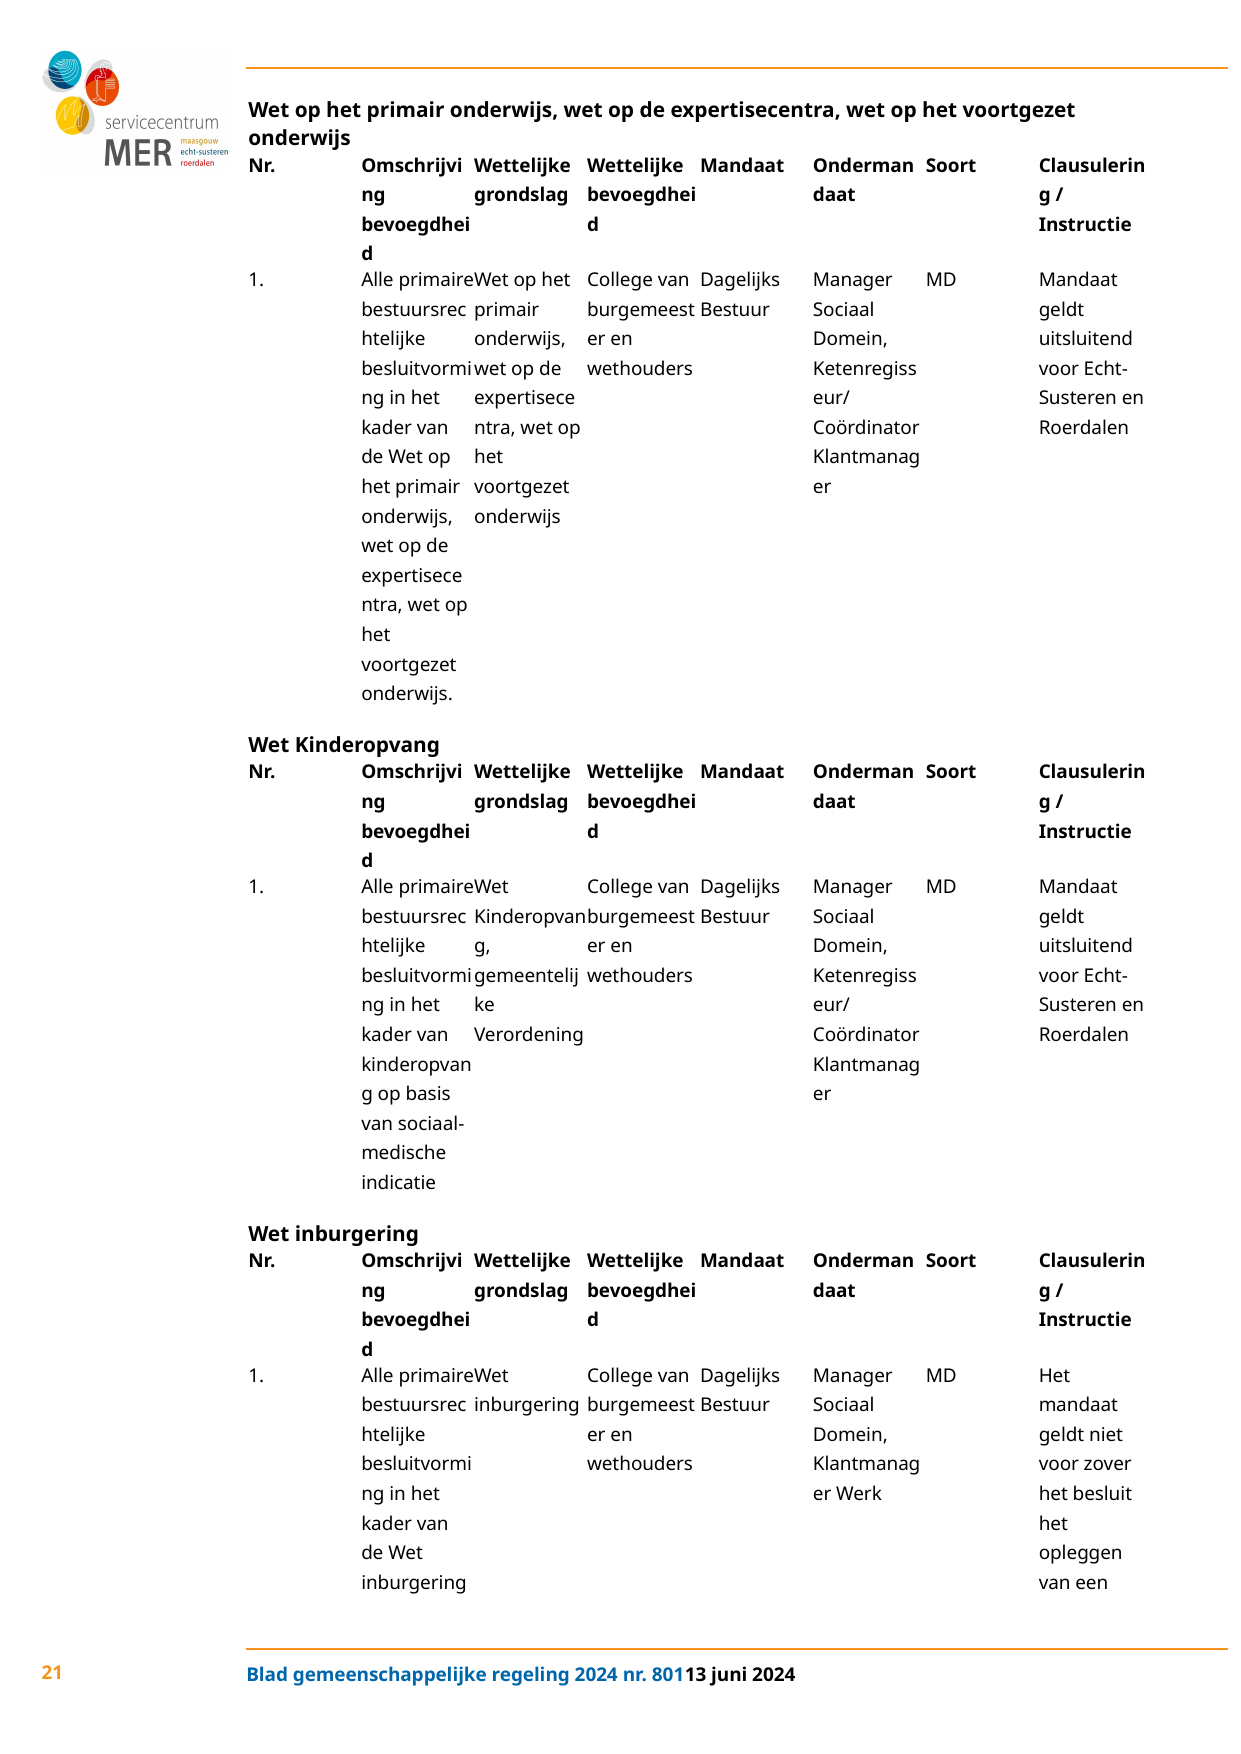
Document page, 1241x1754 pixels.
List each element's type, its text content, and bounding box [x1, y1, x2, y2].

table_header Soort [926, 759, 1038, 873]
table_cell Alle primaire bestuursrechtelijke besluitvorming in het kader van de Wet op het primair onderwijs, wet op de expertisecentra, wet op het voortgezet onderwijs. [361, 266, 474, 706]
table_cell Manager Sociaal Domein, Klantmanager Werk [813, 1362, 926, 1595]
table_header Wettelijke grondslag [474, 152, 587, 266]
table_header Mandaat [700, 152, 813, 266]
table_header Omschrijving bevoegdheid [361, 152, 474, 266]
table_header Soort [926, 1248, 1038, 1362]
table_cell Wet Kinderopvang, gemeentelijke Verordening [474, 873, 587, 1195]
table_cell Mandaat geldt uitsluitend voor Echt-Susteren en Roerdalen [1039, 873, 1152, 1195]
table_cell 1. [248, 873, 361, 1195]
table_cell 1. [248, 266, 361, 706]
table_header Wettelijke grondslag [474, 1248, 587, 1362]
table_header Wettelijke grondslag [474, 759, 587, 873]
table_cell Dagelijks Bestuur [700, 266, 813, 706]
picture [41, 47, 231, 172]
table_cell MD [926, 873, 1038, 1195]
table_header Wettelijke bevoegdheid [587, 152, 700, 266]
table_header Ondermandaat [813, 1248, 926, 1362]
table_header Clausulering / Instructie [1039, 1248, 1152, 1362]
table_cell MD [926, 266, 1038, 706]
table_cell Manager Sociaal Domein, Ketenregisseur/ Coördinator Klantmanager [813, 873, 926, 1195]
table_header Soort [926, 152, 1038, 266]
table_cell 1. [248, 1362, 361, 1595]
table_header Nr. [248, 152, 361, 266]
table_cell Mandaat geldt uitsluitend voor Echt-Susteren en Roerdalen [1039, 266, 1152, 706]
text Wet Kinderopvang [248, 730, 1152, 759]
table_header Clausulering / Instructie [1039, 152, 1152, 266]
table_header Nr. [248, 1248, 361, 1362]
table_cell Alle primaire bestuursrechtelijke besluitvorming in het kader van kinderopvang op basis van sociaal-medische indicatie [361, 873, 474, 1195]
table_header Clausulering / Instructie [1039, 759, 1152, 873]
table_cell Dagelijks Bestuur [700, 1362, 813, 1595]
table_cell MD [926, 1362, 1038, 1595]
table_cell Het mandaat geldt niet voor zover het besluit het opleggen van een [1039, 1362, 1152, 1595]
table_cell Wet op het primair onderwijs, wet op de expertisecentra, wet op het voortgezet onderwijs [474, 266, 587, 706]
table_header Wettelijke bevoegdheid [587, 759, 700, 873]
table_header Ondermandaat [813, 152, 926, 266]
table_header Mandaat [700, 1248, 813, 1362]
table_cell Manager Sociaal Domein, Ketenregisseur/ Coördinator Klantmanager [813, 266, 926, 706]
table_header Mandaat [700, 759, 813, 873]
table_cell Alle primaire bestuursrechtelijke besluitvorming in het kader van de Wet inburgering [361, 1362, 474, 1595]
table_header Nr. [248, 759, 361, 873]
table_header Ondermandaat [813, 759, 926, 873]
table_cell College van burgemeester en wethouders [587, 1362, 700, 1595]
table_header Omschrijving bevoegdheid [361, 1248, 474, 1362]
table_cell Wet inburgering [474, 1362, 587, 1595]
table_cell Dagelijks Bestuur [700, 873, 813, 1195]
table_cell College van burgemeester en wethouders [587, 873, 700, 1195]
table_header Wettelijke bevoegdheid [587, 1248, 700, 1362]
table_cell College van burgemeester en wethouders [587, 266, 700, 706]
text Wet op het primair onderwijs, wet op de expertisecentra, wet op het voortgezet onderwijs [248, 95, 1152, 152]
text Wet inburgering [248, 1219, 1152, 1247]
table_header Omschrijving bevoegdheid [361, 759, 474, 873]
